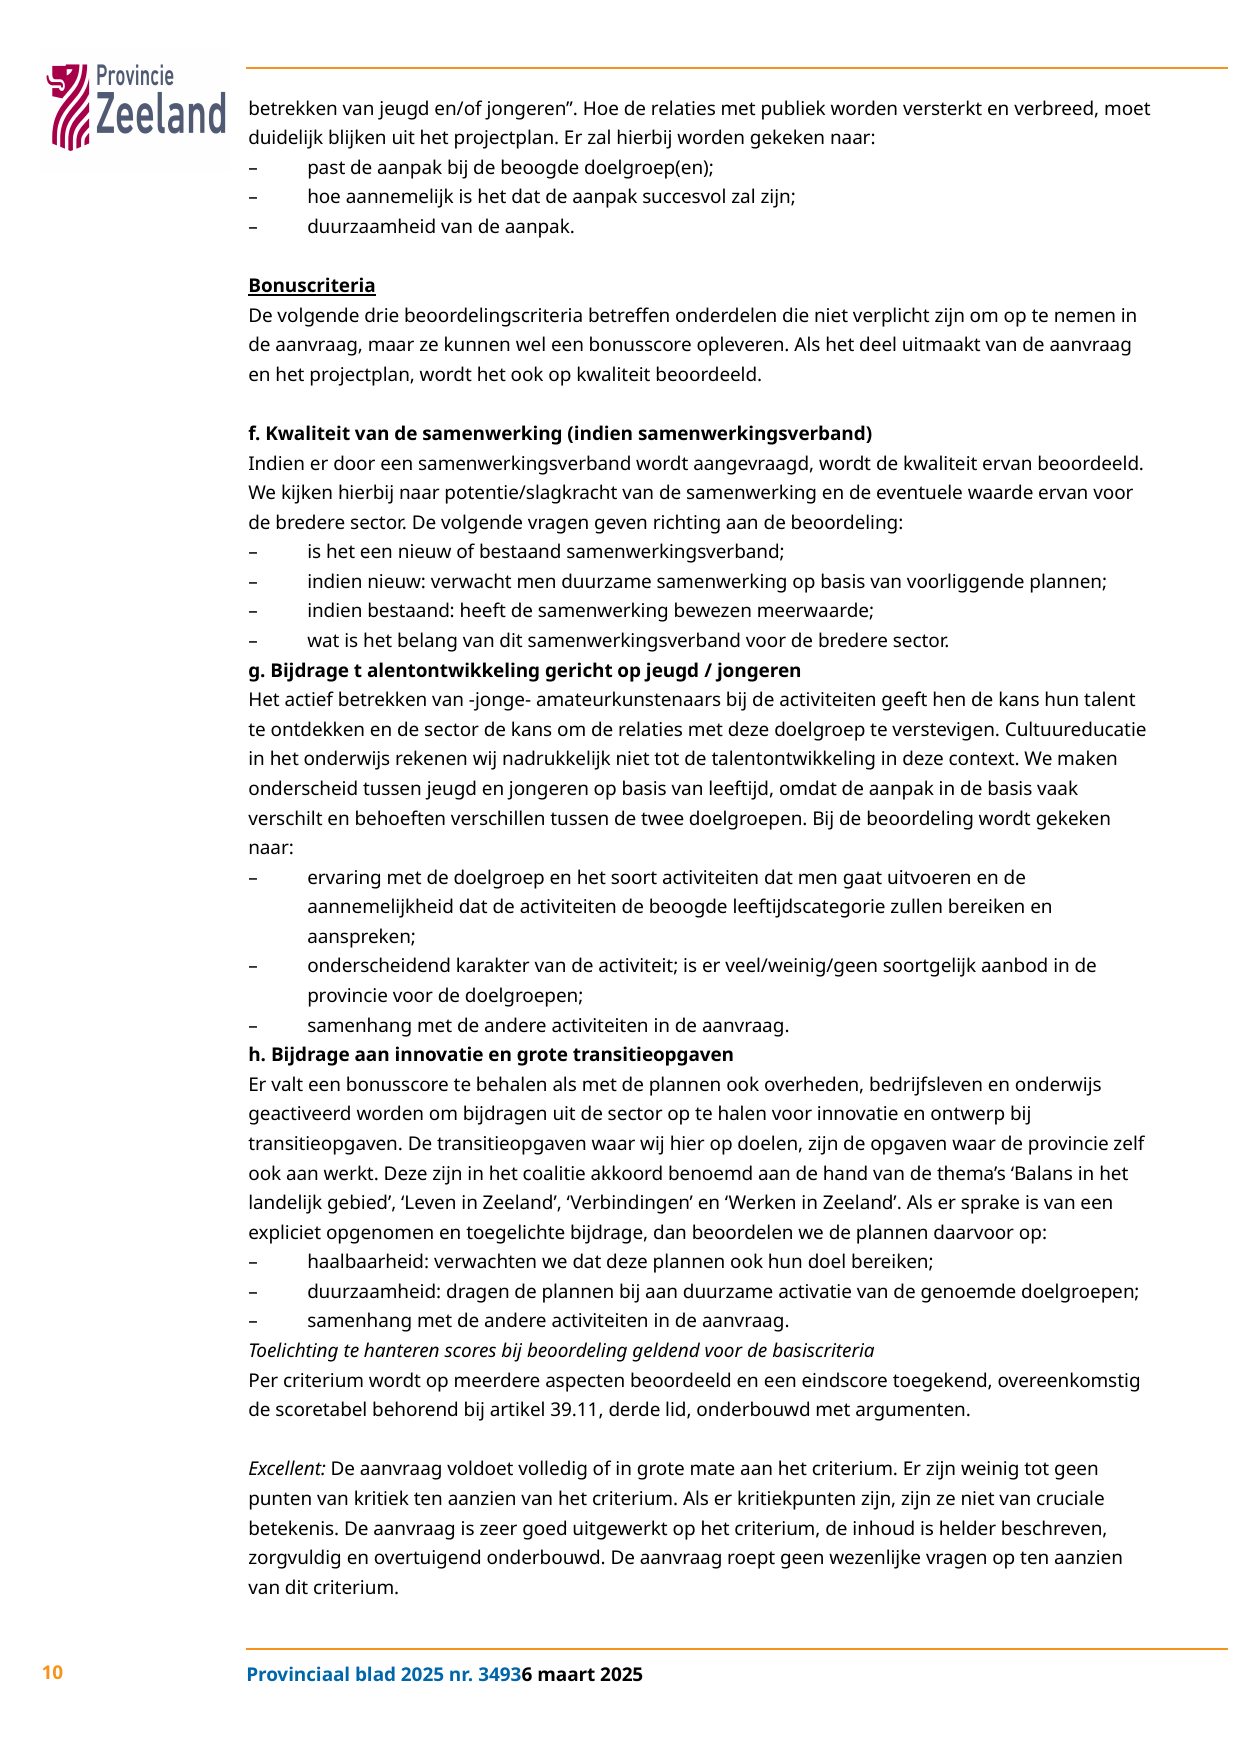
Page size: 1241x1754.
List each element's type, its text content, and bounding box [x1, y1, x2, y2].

text Bonuscriteria [248, 272, 1152, 298]
picture [41, 47, 231, 172]
list samenhang met de andere activiteiten in de aanvraag. [248, 1012, 1152, 1038]
text Het actief betrekken van -jonge- amateurkunstenaars bij de activiteiten geeft hen de kans hun talent te ontdekken en de sector de kans om de relaties met deze doelgroep te verstevigen. Cultuureducatie in het onderwijs rekenen wij nadrukkelijk niet tot de talentontwikkeling in deze context. We maken onderscheid tussen jeugd en jongeren op basis van leeftijd, omdat de aanpak in de basis vaak verschilt en behoeften verschillen tussen de twee doelgroepen. Bij de beoordeling wordt gekeken naar: [248, 686, 1152, 860]
text f. Kwaliteit van de samenwerking (indien samenwerkingsverband) [248, 420, 1152, 446]
text Per criterium wordt op meerdere aspecten beoordeeld en een eindscore toegekend, overeenkomstig de scoretabel behorend bij artikel 39.11, derde lid, onderbouwd met argumenten. [248, 1367, 1152, 1422]
text Excellent: De aanvraag voldoet volledig of in grote mate aan het criterium. Er zijn weinig tot geen punten van kritiek ten aanzien van het criterium. Als er kritiekpunten zijn, zijn ze niet van cruciale betekenis. De aanvraag is zeer goed uitgewerkt op het criterium, de inhoud is helder beschreven, zorgvuldig en overtuigend onderbouwd. De aanvraag roept geen wezenlijke vragen op ten aanzien van dit criterium. [248, 1456, 1152, 1600]
list haalbaarheid: verwachten we dat deze plannen ook hun doel bereiken; [248, 1248, 1152, 1274]
text Toelichting te hanteren scores bij beoordeling geldend voor de basiscriteria [248, 1337, 1152, 1363]
list onderscheidend karakter van de activiteit; is er veel/weinig/geen soortgelijk aanbod in de provincie voor de doelgroepen; [248, 953, 1152, 1008]
text Er valt een bonusscore te behalen als met de plannen ook overheden, bedrijfsleven en onderwijs geactiveerd worden om bijdragen uit de sector op te halen voor innovatie en ontwerp bij transitieopgaven. De transitieopgaven waar wij hier op doelen, zijn de opgaven waar de provincie zelf ook aan werkt. Deze zijn in het coalitie akkoord benoemd aan de hand van de thema’s ‘Balans in het landelijk gebied’, ‘Leven in Zeeland’, ‘Verbindingen’ en ‘Werken in Zeeland’. Als er sprake is van een expliciet opgenomen en toegelichte bijdrage, dan beoordelen we de plannen daarvoor op: [248, 1071, 1152, 1245]
list wat is het belang van dit samenwerkingsverband voor de bredere sector. [248, 627, 1152, 653]
list is het een nieuw of bestaand samenwerkingsverband; [248, 538, 1152, 564]
list samenhang met de andere activiteiten in de aanvraag. [248, 1308, 1152, 1333]
text betrekken van jeugd en/of jongeren”. Hoe de relaties met publiek worden versterkt en verbreed, moet duidelijk blijken uit het projectplan. Er zal hierbij worden gekeken naar: [248, 95, 1152, 150]
list hoe aannemelijk is het dat de aanpak succesvol zal zijn; [248, 183, 1152, 209]
text Indien er door een samenwerkingsverband wordt aangevraagd, wordt de kwaliteit ervan beoordeeld. We kijken hierbij naar potentie/slagkracht van de samenwerking en de eventuele waarde ervan voor de bredere sector. De volgende vragen geven richting aan de beoordeling: [248, 450, 1152, 535]
list duurzaamheid van de aanpak. [248, 213, 1152, 239]
text h. Bijdrage aan innovatie en grote transitieopgaven [248, 1041, 1152, 1067]
list ervaring met de doelgroep en het soort activiteiten dat men gaat uitvoeren en de aannemelijkheid dat de activiteiten de beoogde leeftijdscategorie zullen bereiken en aanspreken; [248, 864, 1152, 949]
list indien nieuw: verwacht men duurzame samenwerking op basis van voorliggende plannen; [248, 568, 1152, 594]
text g. Bijdrage t alentontwikkeling gericht op jeugd / jongeren [248, 657, 1152, 683]
list indien bestaand: heeft de samenwerking bewezen meerwaarde; [248, 598, 1152, 623]
list duurzaamheid: dragen de plannen bij aan duurzame activatie van de genoemde doelgroepen; [248, 1278, 1152, 1304]
list past de aanpak bij de beoogde doelgroep(en); [248, 154, 1152, 180]
text De volgende drie beoordelingscriteria betreffen onderdelen die niet verplicht zijn om op te nemen in de aanvraag, maar ze kunnen wel een bonusscore opleveren. Als het deel uitmaakt van de aanvraag en het projectplan, wordt het ook op kwaliteit beoordeeld. [248, 302, 1152, 387]
